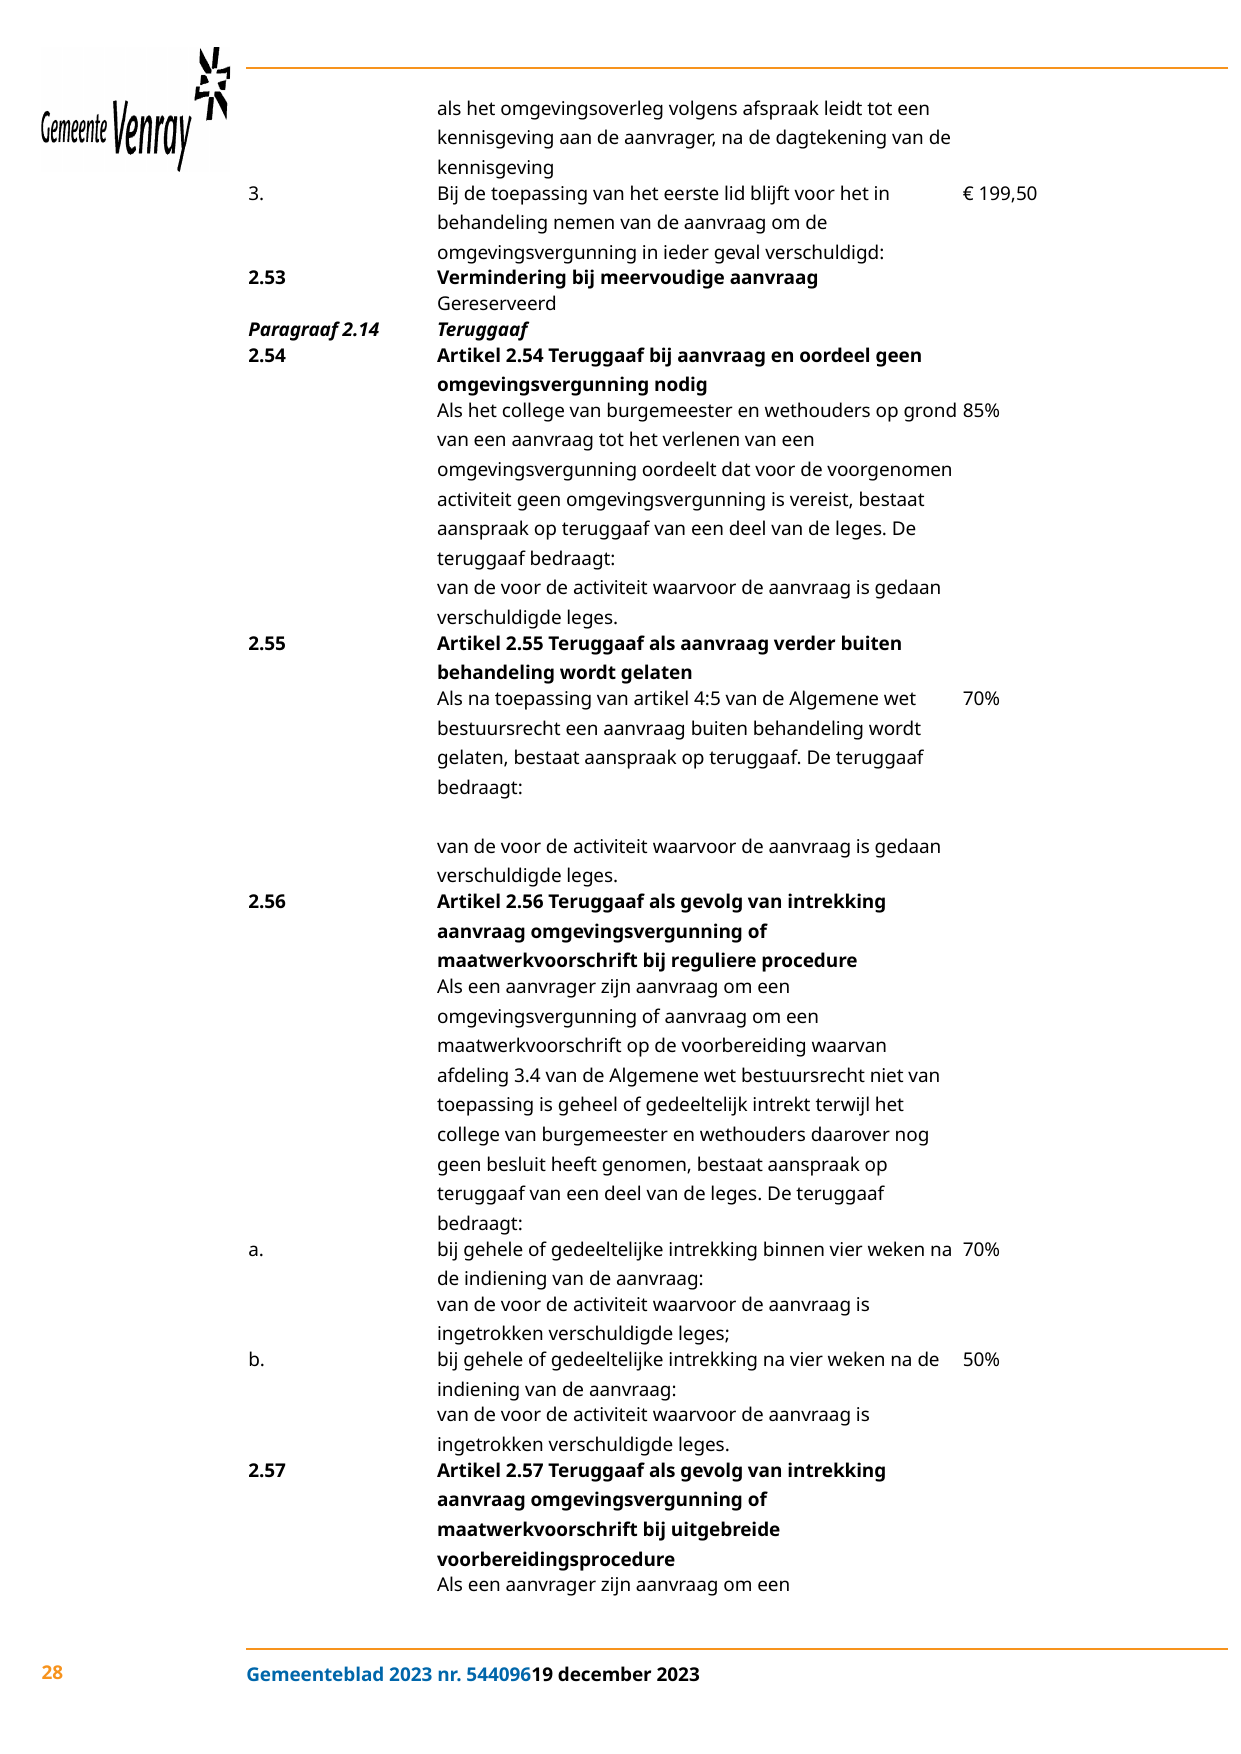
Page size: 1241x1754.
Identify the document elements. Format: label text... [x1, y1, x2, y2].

table_cell als het omgevingsoverleg volgens afspraak leidt tot een kennisgeving aan de aanvrager, na de dagtekening van de kennisgeving [437, 95, 963, 180]
picture [41, 47, 231, 172]
table_cell Bij de toepassing van het eerste lid blijft voor het in behandeling nemen van de aanvraag om de omgevingsvergunning in ieder geval verschuldigd: [437, 180, 963, 264]
table_cell Als het college van burgemeester en wethouders op grond van een aanvraag tot het verlenen van een omgevingsvergunning oordeelt dat voor de voorgenomen activiteit geen omgevingsvergunning is vereist, bestaat aanspraak op teruggaaf van een deel van de leges. De teruggaaf bedraagt: van de voor de activiteit waarvoor de aanvraag is gedaan verschuldigde leges. [437, 397, 963, 630]
table_cell 70% [963, 1236, 1152, 1291]
table_cell Artikel 2.57 Teruggaaf als gevolg van intrekking aanvraag omgevingsvergunning of maatwerkvoorschrift bij uitgebreide voorbereidingsprocedure [437, 1457, 963, 1571]
table_cell 2.54 [248, 342, 437, 397]
table_cell [963, 1402, 1152, 1457]
table_cell b. [248, 1346, 437, 1402]
table_cell 2.53 [248, 265, 437, 290]
table_cell a. [248, 1236, 437, 1291]
table_cell [248, 1291, 437, 1346]
table_cell 2.57 [248, 1457, 437, 1571]
table_cell bij gehele of gedeeltelijke intrekking binnen vier weken na de indiening van de aanvraag: [437, 1236, 963, 1291]
table_cell Artikel 2.55 Teruggaaf als aanvraag verder buiten behandeling wordt gelaten [437, 630, 963, 685]
table_cell 2.55 [248, 630, 437, 685]
table_cell [963, 889, 1152, 973]
table_cell bij gehele of gedeeltelijke intrekking na vier weken na de indiening van de aanvraag: [437, 1346, 963, 1402]
table_cell van de voor de activiteit waarvoor de aanvraag is ingetrokken verschuldigde leges. [437, 1402, 963, 1457]
table_cell Vermindering bij meervoudige aanvraag [437, 265, 963, 290]
table_cell 70% [963, 685, 1152, 888]
table_cell 2.56 [248, 889, 437, 973]
table_cell [963, 1291, 1152, 1346]
table_cell Gereserveerd [437, 290, 963, 316]
table_cell [963, 265, 1152, 290]
table_cell [963, 342, 1152, 397]
table_cell 3. [248, 180, 437, 264]
table_cell Artikel 2.54 Teruggaaf bij aanvraag en oordeel geen omgevingsvergunning nodig [437, 342, 963, 397]
table_cell [248, 95, 437, 180]
table_cell Als een aanvrager zijn aanvraag om een [437, 1571, 963, 1597]
table_cell € 199,50 [963, 180, 1152, 264]
table_cell Als een aanvrager zijn aanvraag om een omgevingsvergunning of aanvraag om een maatwerkvoorschrift op de voorbereiding waarvan afdeling 3.4 van de Algemene wet bestuursrecht niet van toepassing is geheel of gedeeltelijk intrekt terwijl het college van burgemeester en wethouders daarover nog geen besluit heeft genomen, bestaat aanspraak op teruggaaf van een deel van de leges. De teruggaaf bedraagt: [437, 973, 963, 1236]
table_cell [248, 1571, 437, 1597]
table_cell [963, 290, 1152, 316]
table_cell Als na toepassing van artikel 4:5 van de Algemene wet bestuursrecht een aanvraag buiten behandeling wordt gelaten, bestaat aanspraak op teruggaaf. De teruggaaf bedraagt: van de voor de activiteit waarvoor de aanvraag is gedaan verschuldigde leges. [437, 685, 963, 888]
table_cell Teruggaaf [437, 316, 963, 342]
table_cell [248, 685, 437, 888]
table_cell [963, 1457, 1152, 1571]
table_cell [963, 95, 1152, 180]
table_cell 50% [963, 1346, 1152, 1402]
table_cell [248, 973, 437, 1236]
table_cell [963, 1571, 1152, 1597]
table_cell [963, 973, 1152, 1236]
table_cell [248, 1402, 437, 1457]
table_cell Paragraaf 2.14 [248, 316, 437, 342]
table_cell [963, 630, 1152, 685]
table_cell [248, 290, 437, 316]
table_cell 85% [963, 397, 1152, 630]
table_cell van de voor de activiteit waarvoor de aanvraag is ingetrokken verschuldigde leges; [437, 1291, 963, 1346]
table_cell [248, 397, 437, 630]
table_cell Artikel 2.56 Teruggaaf als gevolg van intrekking aanvraag omgevingsvergunning of maatwerkvoorschrift bij reguliere procedure [437, 889, 963, 973]
table_cell [963, 316, 1152, 342]
